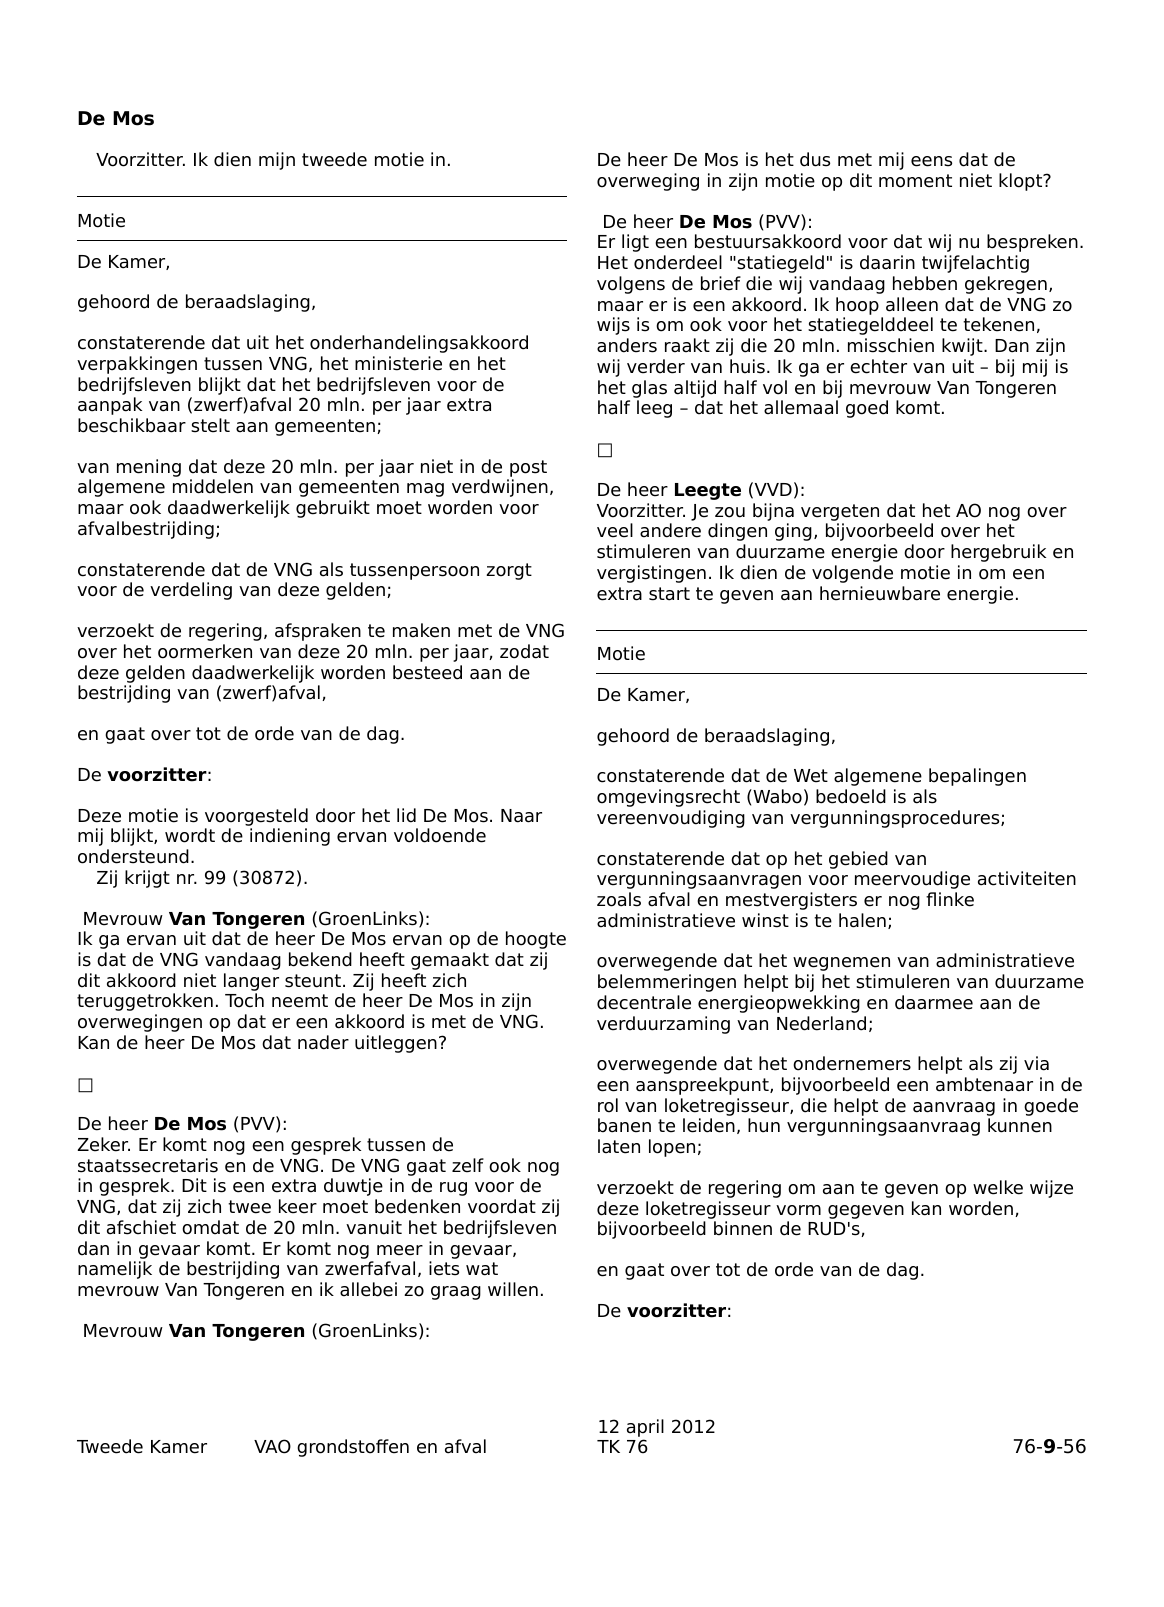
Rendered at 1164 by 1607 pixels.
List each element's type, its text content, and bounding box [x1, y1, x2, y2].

text en gaat over tot de orde van de dag. [596, 1260, 1087, 1281]
text constaterende dat de VNG als tussenpersoon zorgt voor de verdeling van deze gelden; [77, 559, 567, 601]
text Zeker. Er komt nog een gesprek tussen de staatssecretaris en de VNG. De VNG gaat zelf ook nog in gesprek. Dit is een extra duwtje in de rug voor de VNG, dat zij zich twee keer moet bedenken voordat zij dit afschiet omdat de 20 mln. vanuit het bedrijfsleven dan in gevaar komt. Er komt nog meer in gevaar, namelijk de bestrijding van zwerfafval, iets wat mevrouw Van Tongeren en ik allebei zo graag willen. [77, 1135, 567, 1301]
text De heer De Mos (PVV): [77, 1114, 567, 1135]
text De voorzitter: [77, 765, 567, 785]
text De voorzitter: [596, 1301, 1087, 1321]
text Mevrouw Van Tongeren (GroenLinks): [77, 908, 567, 929]
text gehoord de beraadslaging, [77, 292, 567, 313]
text overwegende dat het wegnemen van administratieve belemmeringen helpt bij het stimuleren van duurzame decentrale energieopwekking en daarmee aan de verduurzaming van Nederland; [596, 951, 1087, 1034]
text overwegende dat het ondernemers helpt als zij via een aanspreekpunt, bijvoorbeeld een ambtenaar in de rol van loketregisseur, die helpt de aanvraag in goede banen te leiden, hun vergunningsaanvraag kunnen laten lopen; [596, 1054, 1087, 1158]
text □ [596, 439, 1087, 460]
text Motie [77, 211, 567, 232]
text Voorzitter. Ik dien mijn tweede motie in. [77, 150, 567, 171]
text □ [77, 1073, 567, 1094]
text De heer De Mos is het dus met mij eens dat de overweging in zijn motie op dit moment niet klopt? [596, 150, 1087, 192]
text van mening dat deze 20 mln. per jaar niet in de post algemene middelen van gemeenten mag verdwijnen, maar ook daadwerkelijk gebruikt moet worden voor afvalbestrijding; [77, 457, 567, 539]
text verzoekt de regering, afspraken te maken met de VNG over het oormerken van deze 20 mln. per jaar, zodat deze gelden daadwerkelijk worden besteed aan de bestrijding van (zwerf)afval, [77, 621, 567, 704]
text Mevrouw Van Tongeren (GroenLinks): [77, 1321, 567, 1341]
text en gaat over tot de orde van de dag. [77, 724, 567, 745]
text Er ligt een bestuursakkoord voor dat wij nu bespreken. Het onderdeel "statiegeld" is daarin twijfelachtig volgens de brief die wij vandaag hebben gekregen, maar er is een akkoord. Ik hoop alleen dat de VNG zo wijs is om ook voor het statiegelddeel te tekenen, anders raakt zij die 20 mln. misschien kwijt. Dan zijn wij verder van huis. Ik ga er echter van uit – bij mij is het glas altijd half vol en bij mevrouw Van Tongeren half leeg – dat het allemaal goed komt. [596, 232, 1087, 419]
text Voorzitter. Je zou bijna vergeten dat het AO nog over veel andere dingen ging, bijvoorbeeld over het stimuleren van duurzame energie door hergebruik en vergistingen. Ik dien de volgende motie in om een extra start te geven aan hernieuwbare energie. [596, 500, 1087, 604]
text Motie [596, 644, 1087, 665]
text constaterende dat op het gebied van vergunningsaanvragen voor meervoudige activiteiten zoals afval en mestvergisters er nog flinke administratieve winst is te halen; [596, 848, 1087, 931]
text verzoekt de regering om aan te geven op welke wijze deze loketregisseur vorm gegeven kan worden, bijvoorbeeld binnen de RUD's, [596, 1178, 1087, 1240]
text De heer De Mos (PVV): [596, 212, 1087, 232]
text gehoord de beraadslaging, [596, 725, 1087, 746]
text De Kamer, [596, 685, 1087, 705]
text constaterende dat de Wet algemene bepalingen omgevingsrecht (Wabo) bedoeld is als vereenvoudiging van vergunningsprocedures; [596, 766, 1087, 828]
text Zij krijgt nr. 99 (30872). [77, 868, 567, 888]
text Ik ga ervan uit dat de heer De Mos ervan op de hoogte is dat de VNG vandaag bekend heeft gemaakt dat zij dit akkoord niet langer steunt. Zij heeft zich teruggetrokken. Toch neemt de heer De Mos in zijn overwegingen op dat er een akkoord is met de VNG. Kan de heer De Mos dat nader uitleggen? [77, 929, 567, 1053]
text constaterende dat uit het onderhandelingsakkoord verpakkingen tussen VNG, het ministerie en het bedrijfsleven blijkt dat het bedrijfsleven voor de aanpak van (zwerf)afval 20 mln. per jaar extra beschikbaar stelt aan gemeenten; [77, 333, 567, 437]
text Deze motie is voorgesteld door het lid De Mos. Naar mij blijkt, wordt de indiening ervan voldoende ondersteund. [77, 805, 567, 868]
text De heer Leegte (VVD): [596, 480, 1087, 500]
text De Kamer, [77, 252, 567, 272]
